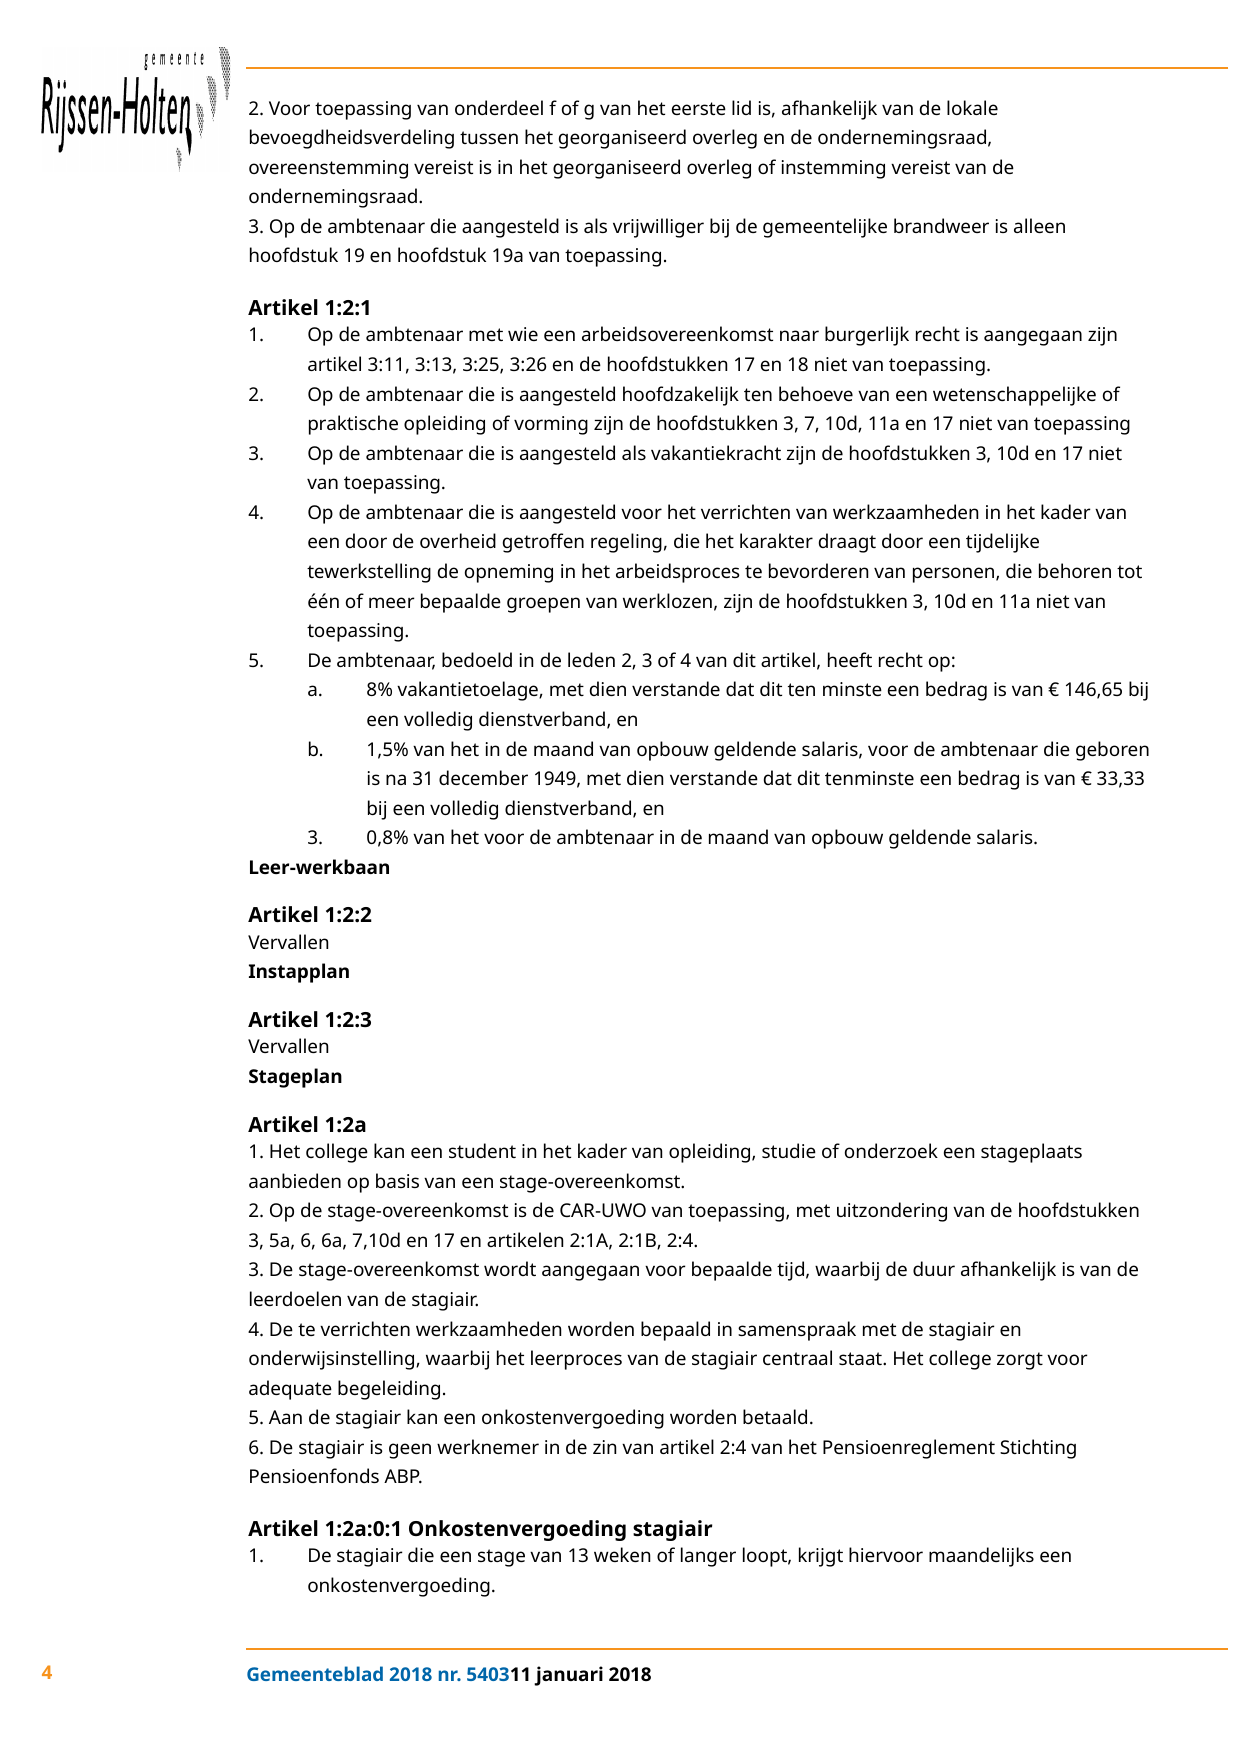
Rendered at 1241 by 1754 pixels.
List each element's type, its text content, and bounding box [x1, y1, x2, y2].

text Stageplan [248, 1063, 1152, 1089]
list 8% vakantietoelage, met dien verstande dat dit ten minste een bedrag is van € 146,65 bij een volledig dienstverband, en [307, 677, 1152, 732]
text Artikel 1:2:3 [248, 1005, 1152, 1034]
text 3. Op de ambtenaar die aangesteld is als vrijwilliger bij de gemeentelijke brandweer is alleen hoofdstuk 19 en hoofdstuk 19a van toepassing. [248, 213, 1152, 268]
text Artikel 1:2a [248, 1110, 1152, 1138]
text 2. Voor toepassing van onderdeel f of g van het eerste lid is, afhankelijk van de lokale bevoegdheidsverdeling tussen het georganiseerd overleg en de ondernemingsraad, overeenstemming vereist is in het georganiseerd overleg of instemming vereist van de ondernemingsraad. [248, 95, 1152, 209]
list De ambtenaar, bedoeld in de leden 2, 3 of 4 van dit artikel, heeft recht op: [248, 647, 1152, 673]
list De stagiair die een stage van 13 weken of langer loopt, krijgt hiervoor maandelijks een onkostenvergoeding. [248, 1542, 1152, 1598]
text Vervallen [248, 929, 1152, 955]
text Instapplan [248, 959, 1152, 984]
text Leer-werkbaan [248, 854, 1152, 880]
text 6. De stagiair is geen werknemer in de zin van artikel 2:4 van het Pensioenreglement Stichting Pensioenfonds ABP. [248, 1434, 1152, 1489]
list 0,8% van het voor de ambtenaar in de maand van opbouw geldende salaris. [307, 824, 1152, 850]
list 1,5% van het in de maand van opbouw geldende salaris, voor de ambtenaar die geboren is na 31 december 1949, met dien verstande dat dit tenminste een bedrag is van € 33,33 bij een volledig dienstverband, en [307, 736, 1152, 821]
picture [41, 47, 231, 172]
text Artikel 1:2:1 [248, 293, 1152, 322]
text 3. De stage-overeenkomst wordt aangegaan voor bepaalde tijd, waarbij de duur afhankelijk is van de leerdoelen van de stagiair. [248, 1257, 1152, 1312]
text 5. Aan de stagiair kan een onkostenvergoeding worden betaald. [248, 1404, 1152, 1430]
text 4. De te verrichten werkzaamheden worden bepaald in samenspraak met de stagiair en onderwijsinstelling, waarbij het leerproces van de stagiair centraal staat. Het college zorgt voor adequate begeleiding. [248, 1316, 1152, 1401]
text 1. Het college kan een student in het kader van opleiding, studie of onderzoek een stageplaats aanbieden op basis van een stage-overeenkomst. [248, 1138, 1152, 1193]
list Op de ambtenaar met wie een arbeidsovereenkomst naar burgerlijk recht is aangegaan zijn artikel 3:11, 3:13, 3:25, 3:26 en de hoofdstukken 17 en 18 niet van toepassing. [248, 322, 1152, 377]
list Op de ambtenaar die is aangesteld als vakantiekracht zijn de hoofdstukken 3, 10d en 17 niet van toepassing. [248, 440, 1152, 495]
text Vervallen [248, 1034, 1152, 1059]
text Artikel 1:2a:0:1 Onkostenvergoeding stagiair [248, 1514, 1152, 1542]
list Op de ambtenaar die is aangesteld voor het verrichten van werkzaamheden in het kader van een door de overheid getroffen regeling, die het karakter draagt door een tijdelijke tewerkstelling de opneming in het arbeidsproces te bevorderen van personen, die behoren tot één of meer bepaalde groepen van werklozen, zijn de hoofdstukken 3, 10d en 11a niet van toepassing. [248, 499, 1152, 643]
list Op de ambtenaar die is aangesteld hoofdzakelijk ten behoeve van een wetenschappelijke of praktische opleiding of vorming zijn de hoofdstukken 3, 7, 10d, 11a en 17 niet van toepassing [248, 381, 1152, 436]
text Artikel 1:2:2 [248, 901, 1152, 929]
text 2. Op de stage-overeenkomst is de CAR-UWO van toepassing, met uitzondering van de hoofdstukken 3, 5a, 6, 6a, 7,10d en 17 en artikelen 2:1A, 2:1B, 2:4. [248, 1197, 1152, 1253]
